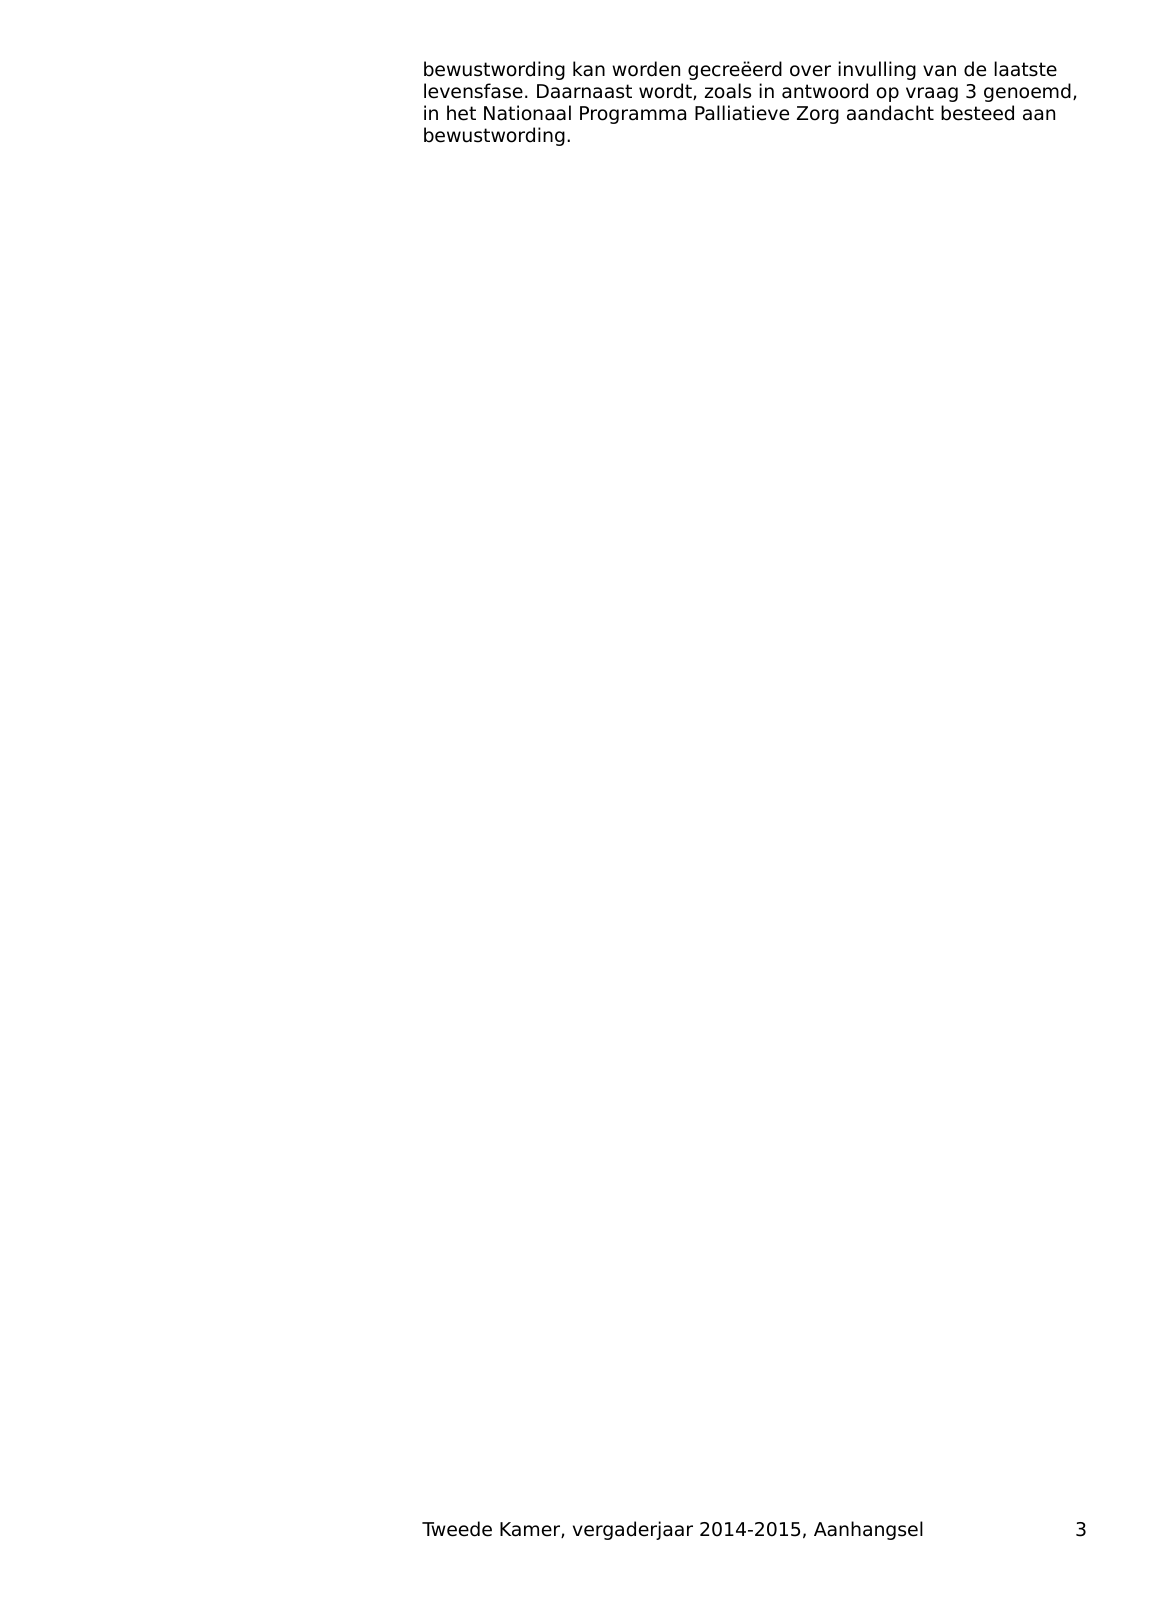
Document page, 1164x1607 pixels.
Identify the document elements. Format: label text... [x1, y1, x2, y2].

text bewustwording kan worden gecreëerd over invulling van de laatste levensfase. Daarnaast wordt, zoals in antwoord op vraag 3 genoemd, in het Nationaal Programma Palliatieve Zorg aandacht besteed aan bewustwording. [422, 59, 1087, 147]
